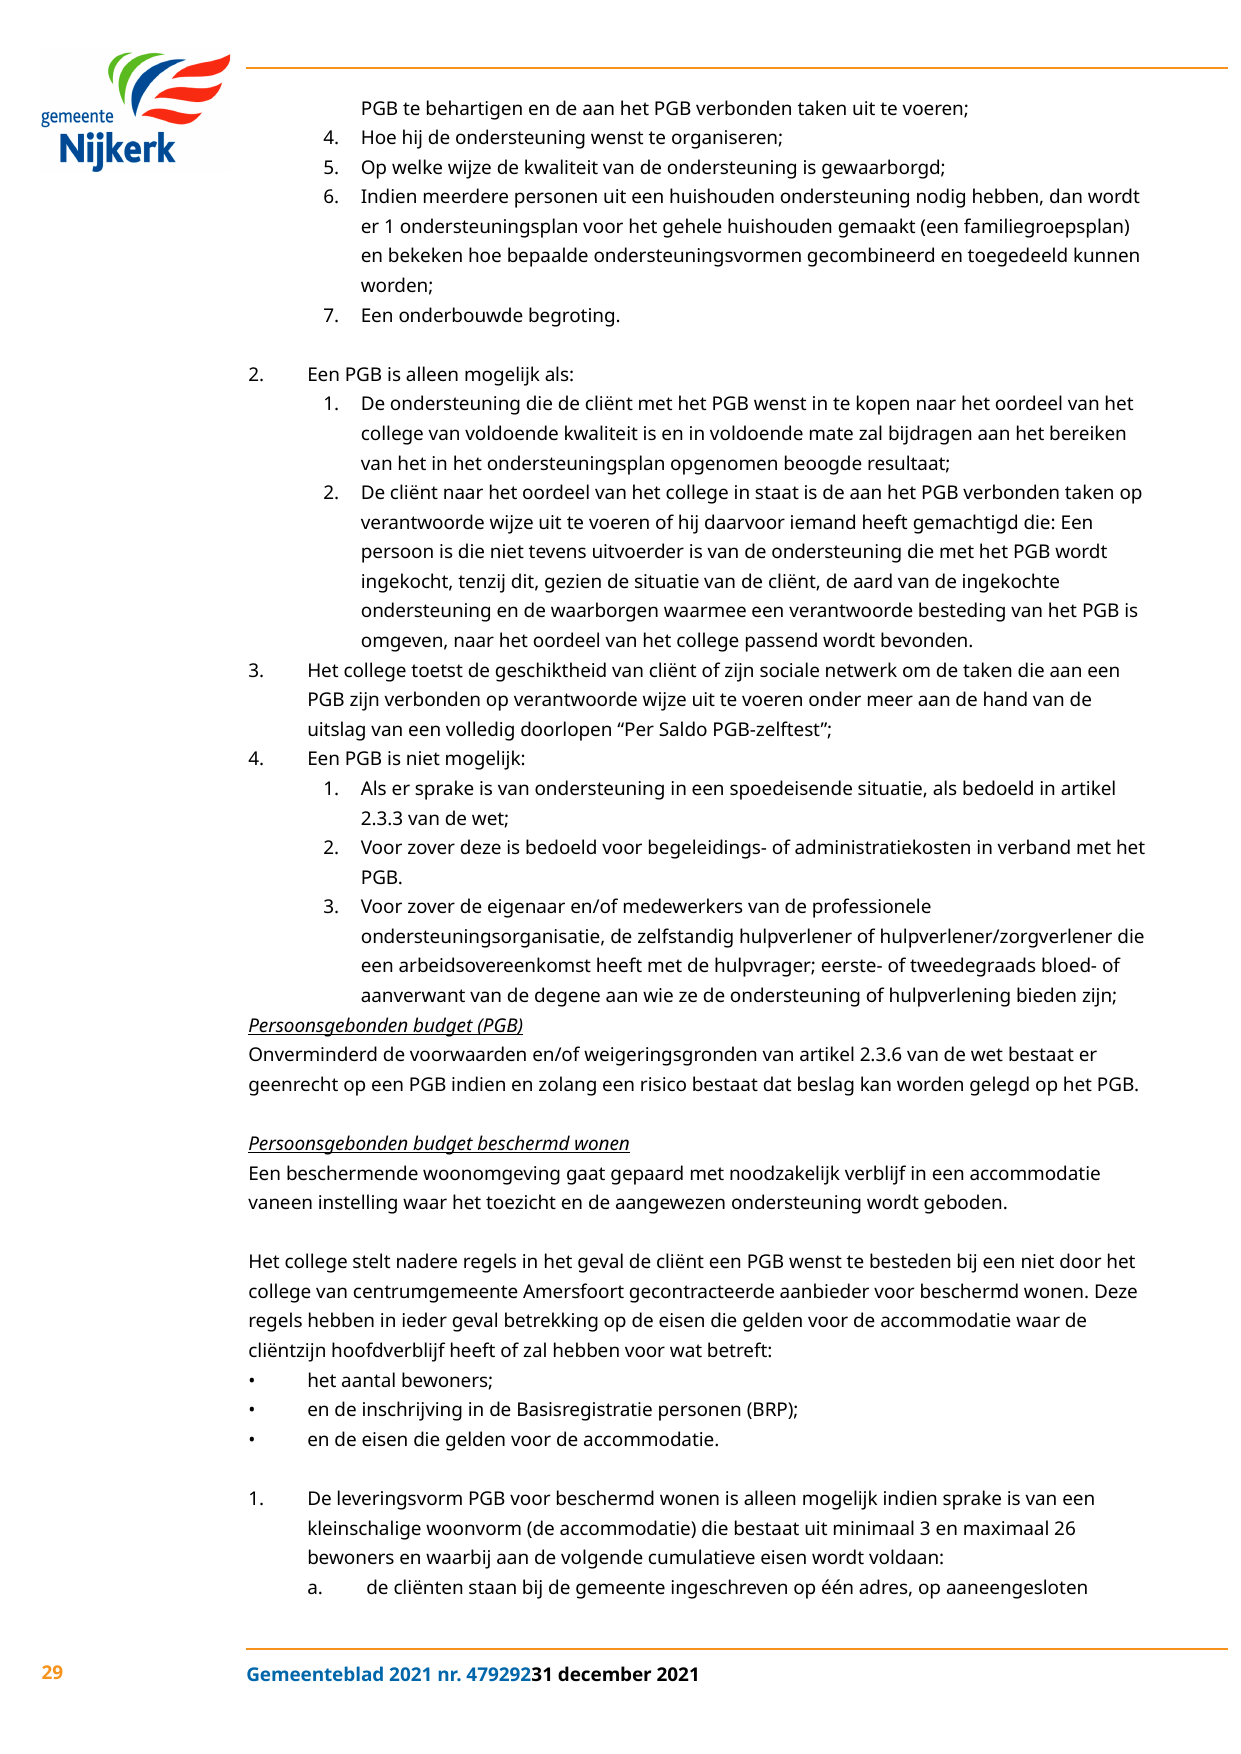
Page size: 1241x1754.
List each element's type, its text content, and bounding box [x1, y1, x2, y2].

list Een onderbouwde begroting. [323, 302, 1152, 328]
list PGB te behartigen en de aan het PGB verbonden taken uit te voeren; [323, 95, 1152, 121]
list Indien meerdere personen uit een huishouden ondersteuning nodig hebben, dan wordt er 1 ondersteuningsplan voor het gehele huishouden gemaakt (een familiegroepsplan) en bekeken hoe bepaalde ondersteuningsvormen gecombineerd en toegedeeld kunnen worden; [323, 183, 1152, 298]
list Voor zover de eigenaar en/of medewerkers van de professionele ondersteuningsorganisatie, de zelfstandig hulpverlener of hulpverlener/zorgverlener die een arbeidsovereenkomst heeft met de hulpvrager; eerste- of tweedegraads bloed- of aanverwant van de degene aan wie ze de ondersteuning of hulpverlening bieden zijn; [323, 893, 1152, 1008]
text Persoonsgebonden budget (PGB) [248, 1012, 1152, 1038]
text Onverminderd de voorwaarden en/of weigeringsgronden van artikel 2.3.6 van de wet bestaat er geenrecht op een PGB indien en zolang een risico bestaat dat beslag kan worden gelegd op het PGB. [248, 1041, 1152, 1097]
text Het college stelt nadere regels in het geval de cliënt een PGB wenst te besteden bij een niet door het college van centrumgemeente Amersfoort gecontracteerde aanbieder voor beschermd wonen. Deze regels hebben in ieder geval betrekking op de eisen die gelden voor de accommodatie waar de cliëntzijn hoofdverblijf heeft of zal hebben voor wat betreft: [248, 1248, 1152, 1363]
list Een PGB is niet mogelijk: [248, 746, 1152, 771]
list De ondersteuning die de cliënt met het PGB wenst in te kopen naar het oordeel van het college van voldoende kwaliteit is en in voldoende mate zal bijdragen aan het bereiken van het in het ondersteuningsplan opgenomen beoogde resultaat; [323, 391, 1152, 476]
list en de eisen die gelden voor de accommodatie. [248, 1426, 1152, 1452]
list Op welke wijze de kwaliteit van de ondersteuning is gewaarborgd; [323, 154, 1152, 180]
list Voor zover deze is bedoeld voor begeleidings- of administratiekosten in verband met het PGB. [323, 834, 1152, 890]
list Een PGB is alleen mogelijk als: [248, 361, 1152, 387]
list en de inschrijving in de Basisregistratie personen (BRP); [248, 1396, 1152, 1422]
list De cliënt naar het oordeel van het college in staat is de aan het PGB verbonden taken op verantwoorde wijze uit te voeren of hij daarvoor iemand heeft gemachtigd die: Een persoon is die niet tevens uitvoerder is van de ondersteuning die met het PGB wordt ingekocht, tenzij dit, gezien de situatie van de cliënt, de aard van de ingekochte ondersteuning en de waarborgen waarmee een verantwoorde besteding van het PGB is omgeven, naar het oordeel van het college passend wordt bevonden. [323, 479, 1152, 653]
text Een beschermende woonomgeving gaat gepaard met noodzakelijk verblijf in een accommodatie vaneen instelling waar het toezicht en de aangewezen ondersteuning wordt geboden. [248, 1160, 1152, 1215]
list Hoe hij de ondersteuning wenst te organiseren; [323, 124, 1152, 150]
list Het college toetst de geschiktheid van cliënt of zijn sociale netwerk om de taken die aan een PGB zijn verbonden op verantwoorde wijze uit te voeren onder meer aan de hand van de uitslag van een volledig doorlopen “Per Saldo PGB-zelftest”; [248, 657, 1152, 742]
list De leveringsvorm PGB voor beschermd wonen is alleen mogelijk indien sprake is van een kleinschalige woonvorm (de accommodatie) die bestaat uit minimaal 3 en maximaal 26 bewoners en waarbij aan de volgende cumulatieve eisen wordt voldaan: [248, 1485, 1152, 1570]
picture [41, 47, 231, 172]
list Als er sprake is van ondersteuning in een spoedeisende situatie, als bedoeld in artikel 2.3.3 van de wet; [323, 775, 1152, 831]
list het aantal bewoners; [248, 1367, 1152, 1393]
text Persoonsgebonden budget beschermd wonen [248, 1130, 1152, 1156]
list de cliënten staan bij de gemeente ingeschreven op één adres, op aaneengesloten [307, 1574, 1152, 1600]
